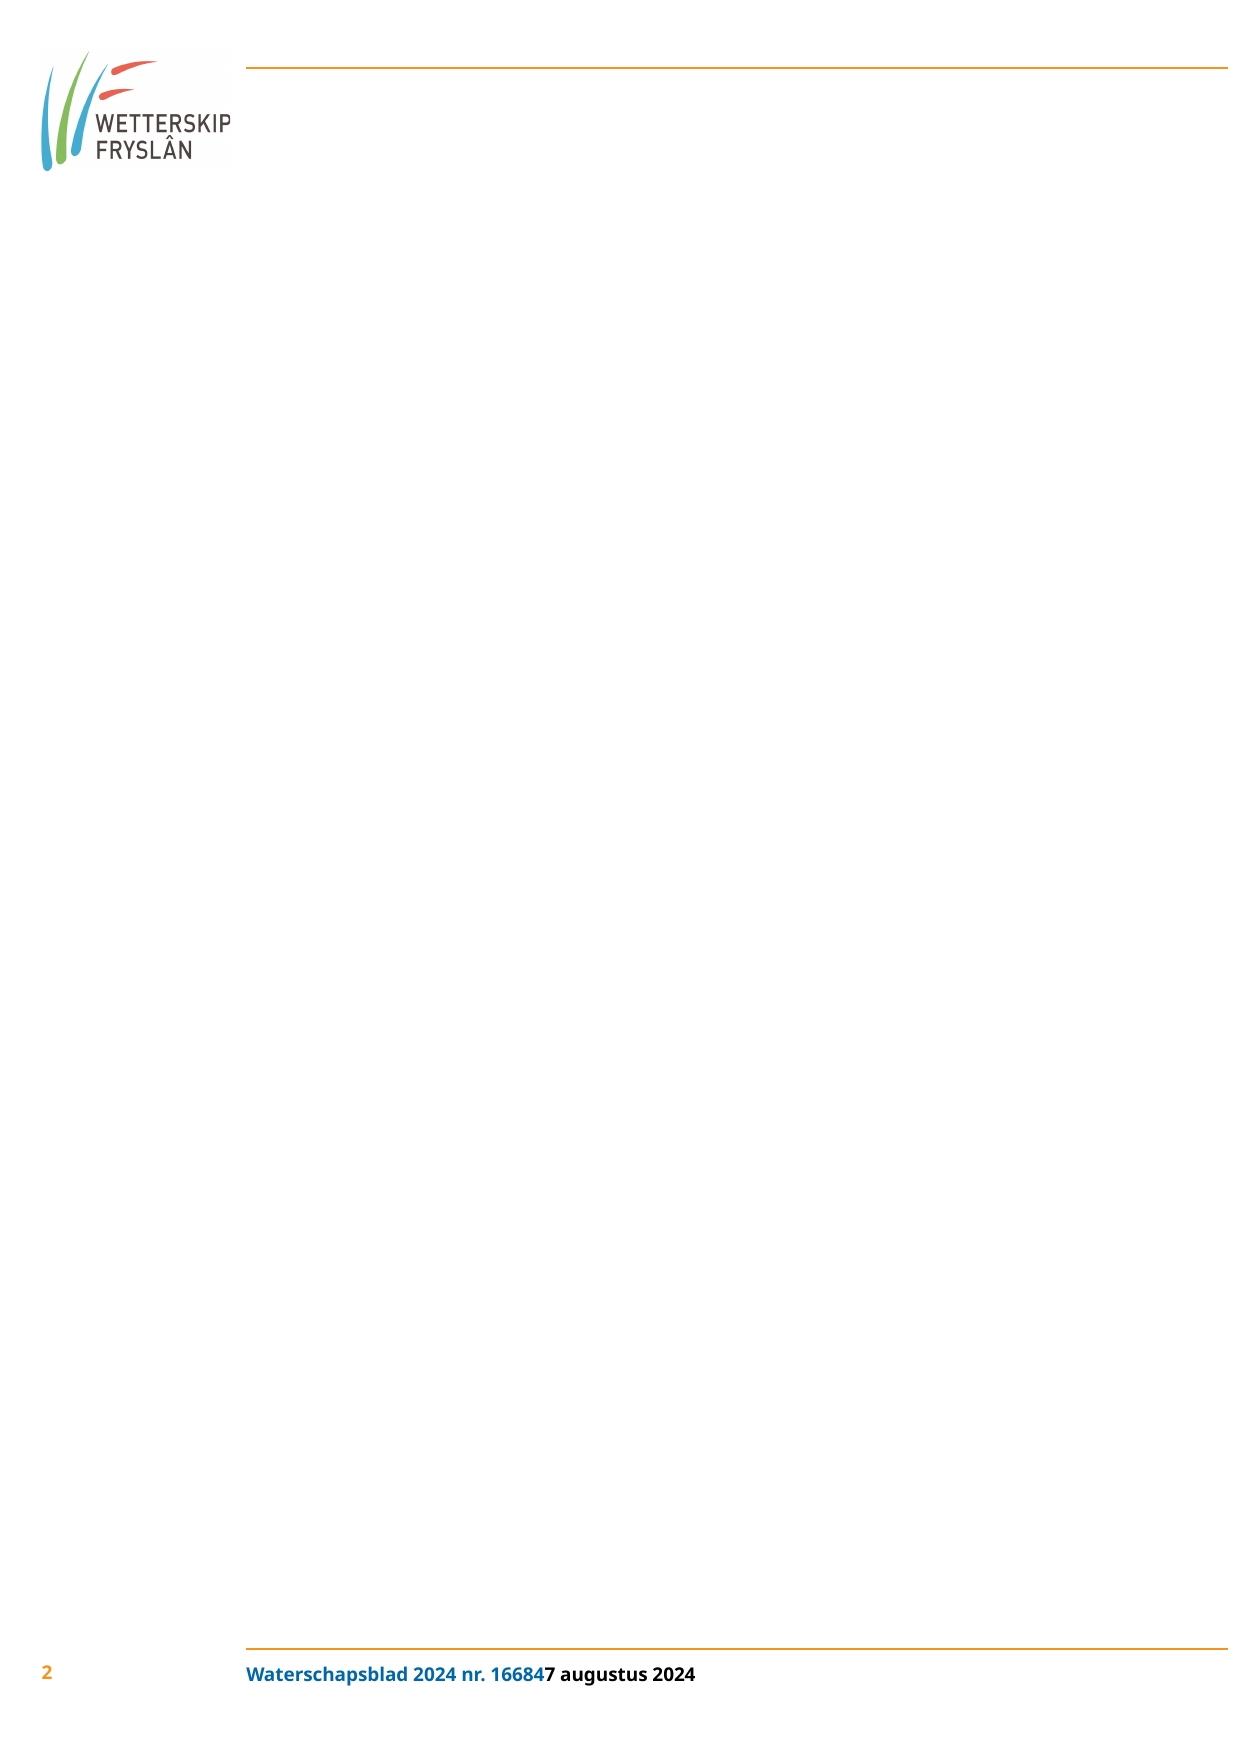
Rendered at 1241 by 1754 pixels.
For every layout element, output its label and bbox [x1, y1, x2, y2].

picture [41, 47, 231, 172]
